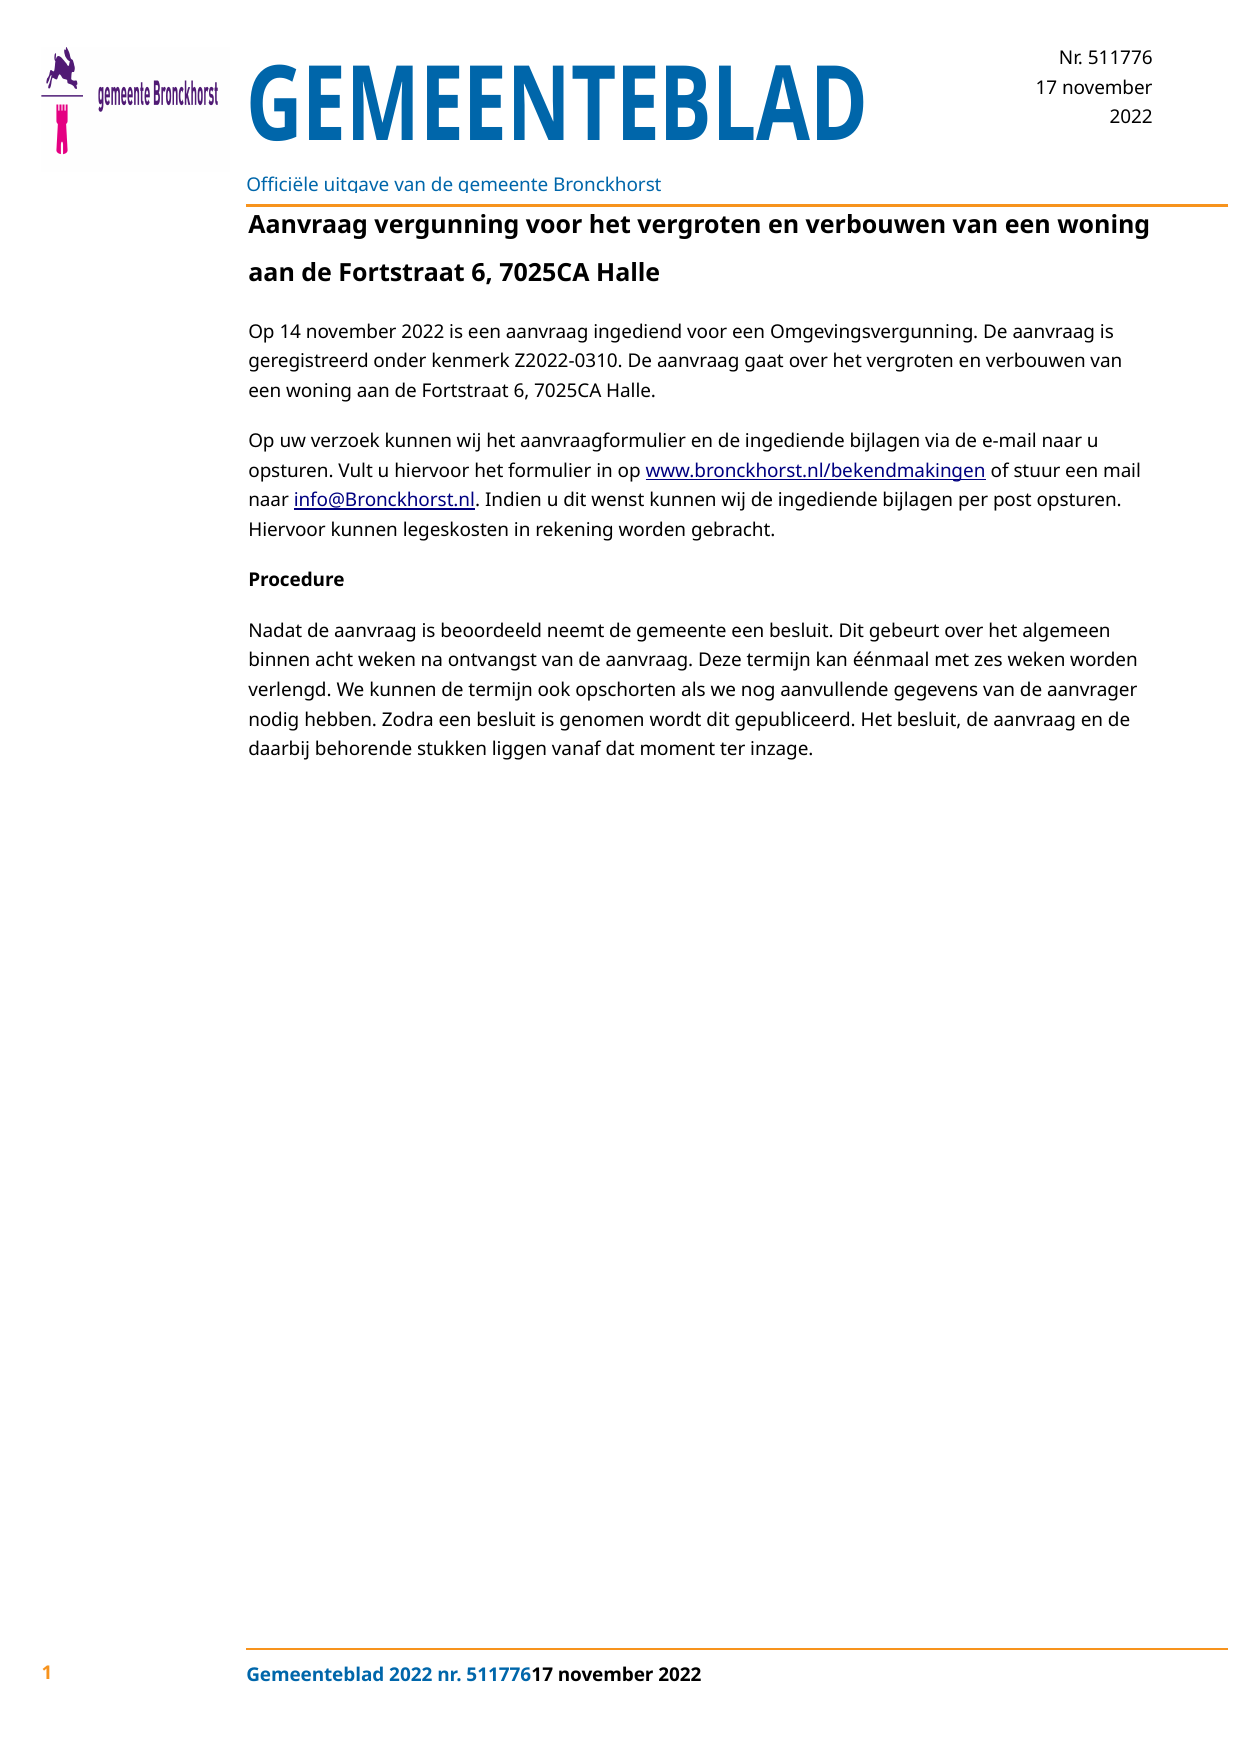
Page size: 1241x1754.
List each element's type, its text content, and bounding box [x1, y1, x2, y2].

text Procedure [248, 567, 1152, 592]
text Aanvraag vergunning voor het vergroten en verbouwen van een woning aan de Fortstraat 6, 7025CA Halle [248, 207, 1152, 288]
text Nadat de aanvraag is beoordeeld neemt de gemeente een besluit. Dit gebeurt over het algemeen binnen acht weken na ontvangst van de aanvraag. Deze termijn kan éénmaal met zes weken worden verlengd. We kunnen de termijn ook opschorten als we nog aanvullende gegevens van de aanvrager nodig hebben. Zodra een besluit is genomen wordt dit gepubliceerd. Het besluit, de aanvraag en de daarbij behorende stukken liggen vanaf dat moment ter inzage. [248, 617, 1152, 761]
text Op 14 november 2022 is een aanvraag ingediend voor een Omgevingsvergunning. De aanvraag is geregistreerd onder kenmerk Z2022-0310. De aanvraag gaat over het vergroten en verbouwen van een woning aan de Fortstraat 6, 7025CA Halle. [248, 318, 1152, 403]
picture [41, 47, 231, 172]
text Op uw verzoek kunnen wij het aanvraagformulier en de ingediende bijlagen via de e-mail naar u opsturen. Vult u hiervoor het formulier in op www.bronckhorst.nl/bekendmakingen of stuur een mail naar info@Bronckhorst.nl. Indien u dit wenst kunnen wij de ingediende bijlagen per post opsturen. Hiervoor kunnen legeskosten in rekening worden gebracht. [248, 427, 1152, 542]
